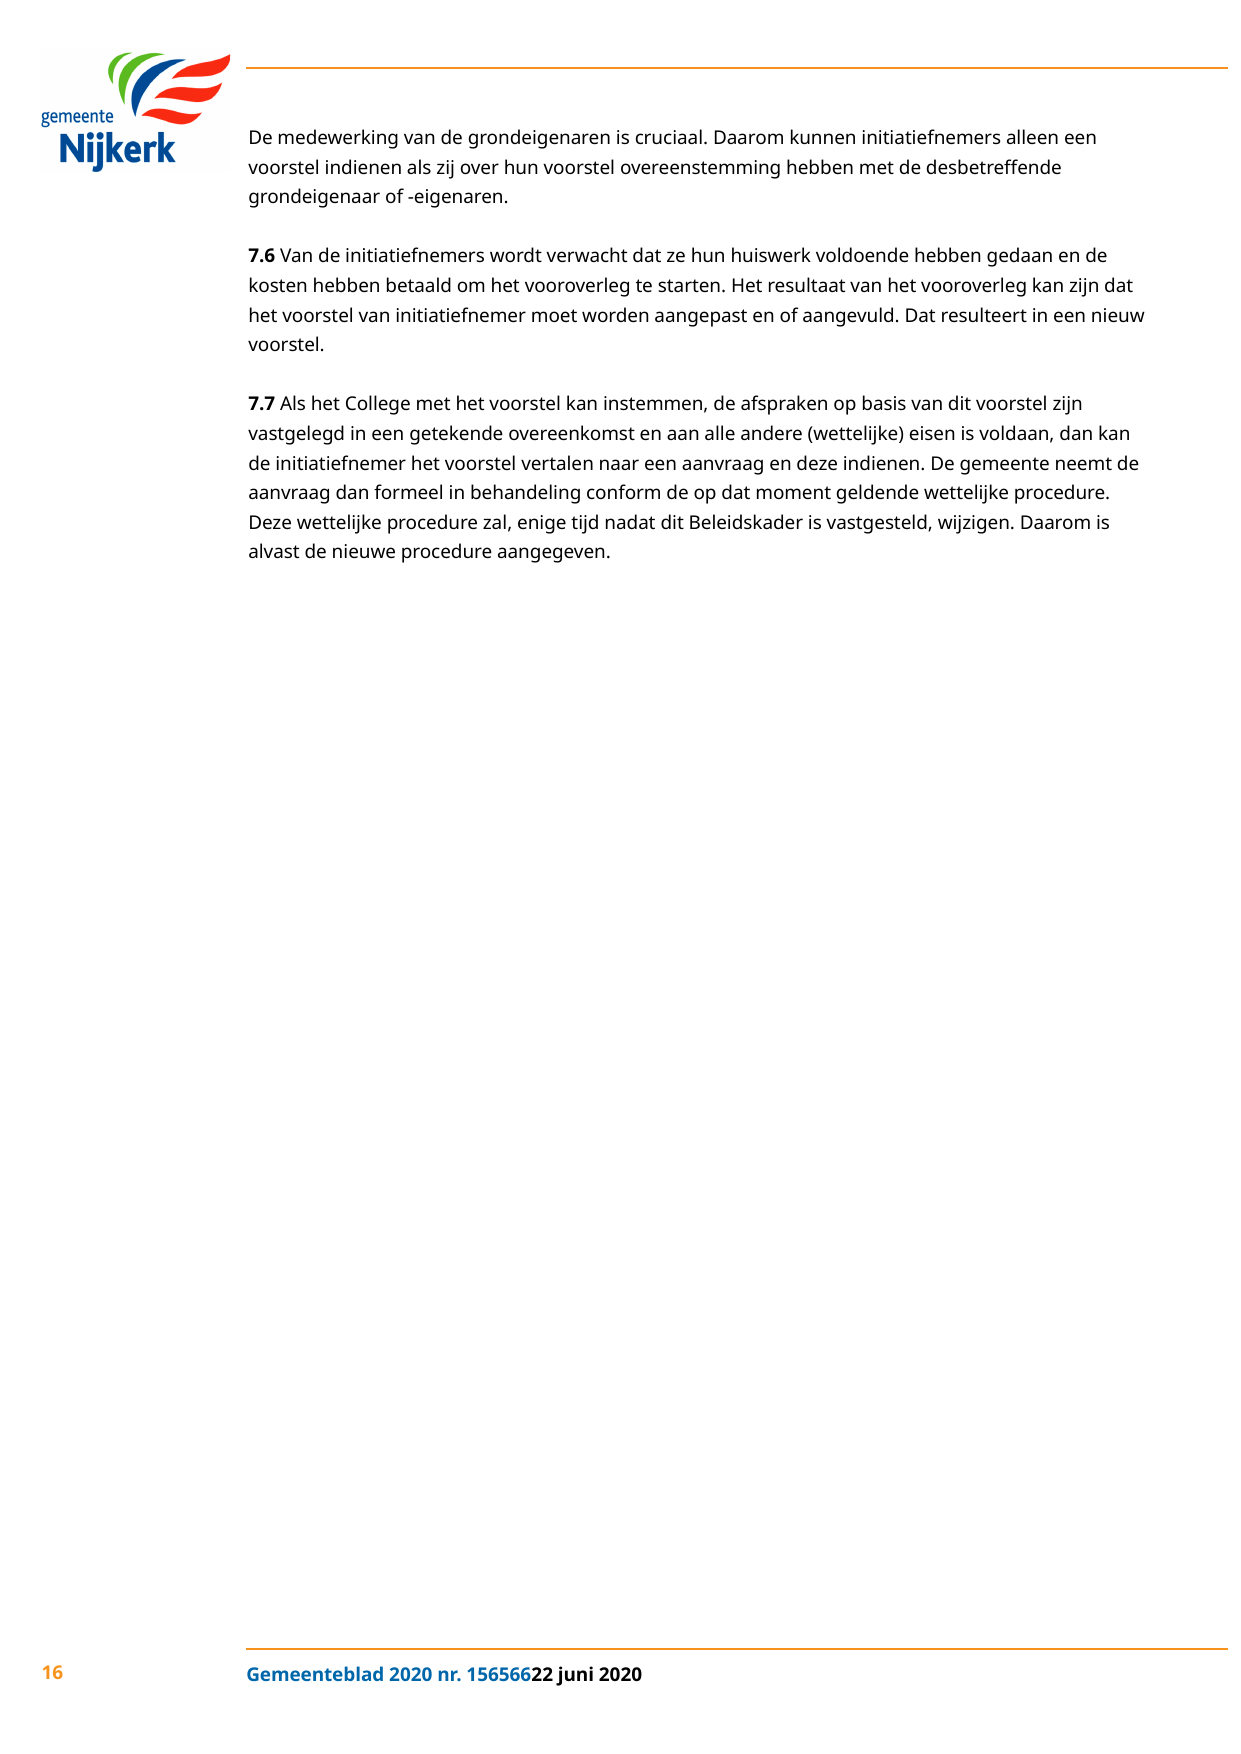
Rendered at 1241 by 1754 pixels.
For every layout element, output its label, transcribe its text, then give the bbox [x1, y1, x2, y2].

text 7.7 Als het College met het voorstel kan instemmen, de afspraken op basis van dit voorstel zijn vastgelegd in een getekende overeenkomst en aan alle andere (wettelijke) eisen is voldaan, dan kan de initiatiefnemer het voorstel vertalen naar een aanvraag en deze indienen. De gemeente neemt de aanvraag dan formeel in behandeling conform de op dat moment geldende wettelijke procedure. Deze wettelijke procedure zal, enige tijd nadat dit Beleidskader is vastgesteld, wijzigen. Daarom is alvast de nieuwe procedure aangegeven. [248, 391, 1152, 564]
picture [41, 47, 231, 172]
text 7.6 Van de initiatiefnemers wordt verwacht dat ze hun huiswerk voldoende hebben gedaan en de kosten hebben betaald om het vooroverleg te starten. Het resultaat van het vooroverleg kan zijn dat het voorstel van initiatiefnemer moet worden aangepast en of aangevuld. Dat resulteert in een nieuw voorstel. [248, 243, 1152, 357]
text De medewerking van de grondeigenaren is cruciaal. Daarom kunnen initiatiefnemers alleen een voorstel indienen als zij over hun voorstel overeenstemming hebben met de desbetreffende grondeigenaar of -eigenaren. [248, 124, 1152, 209]
